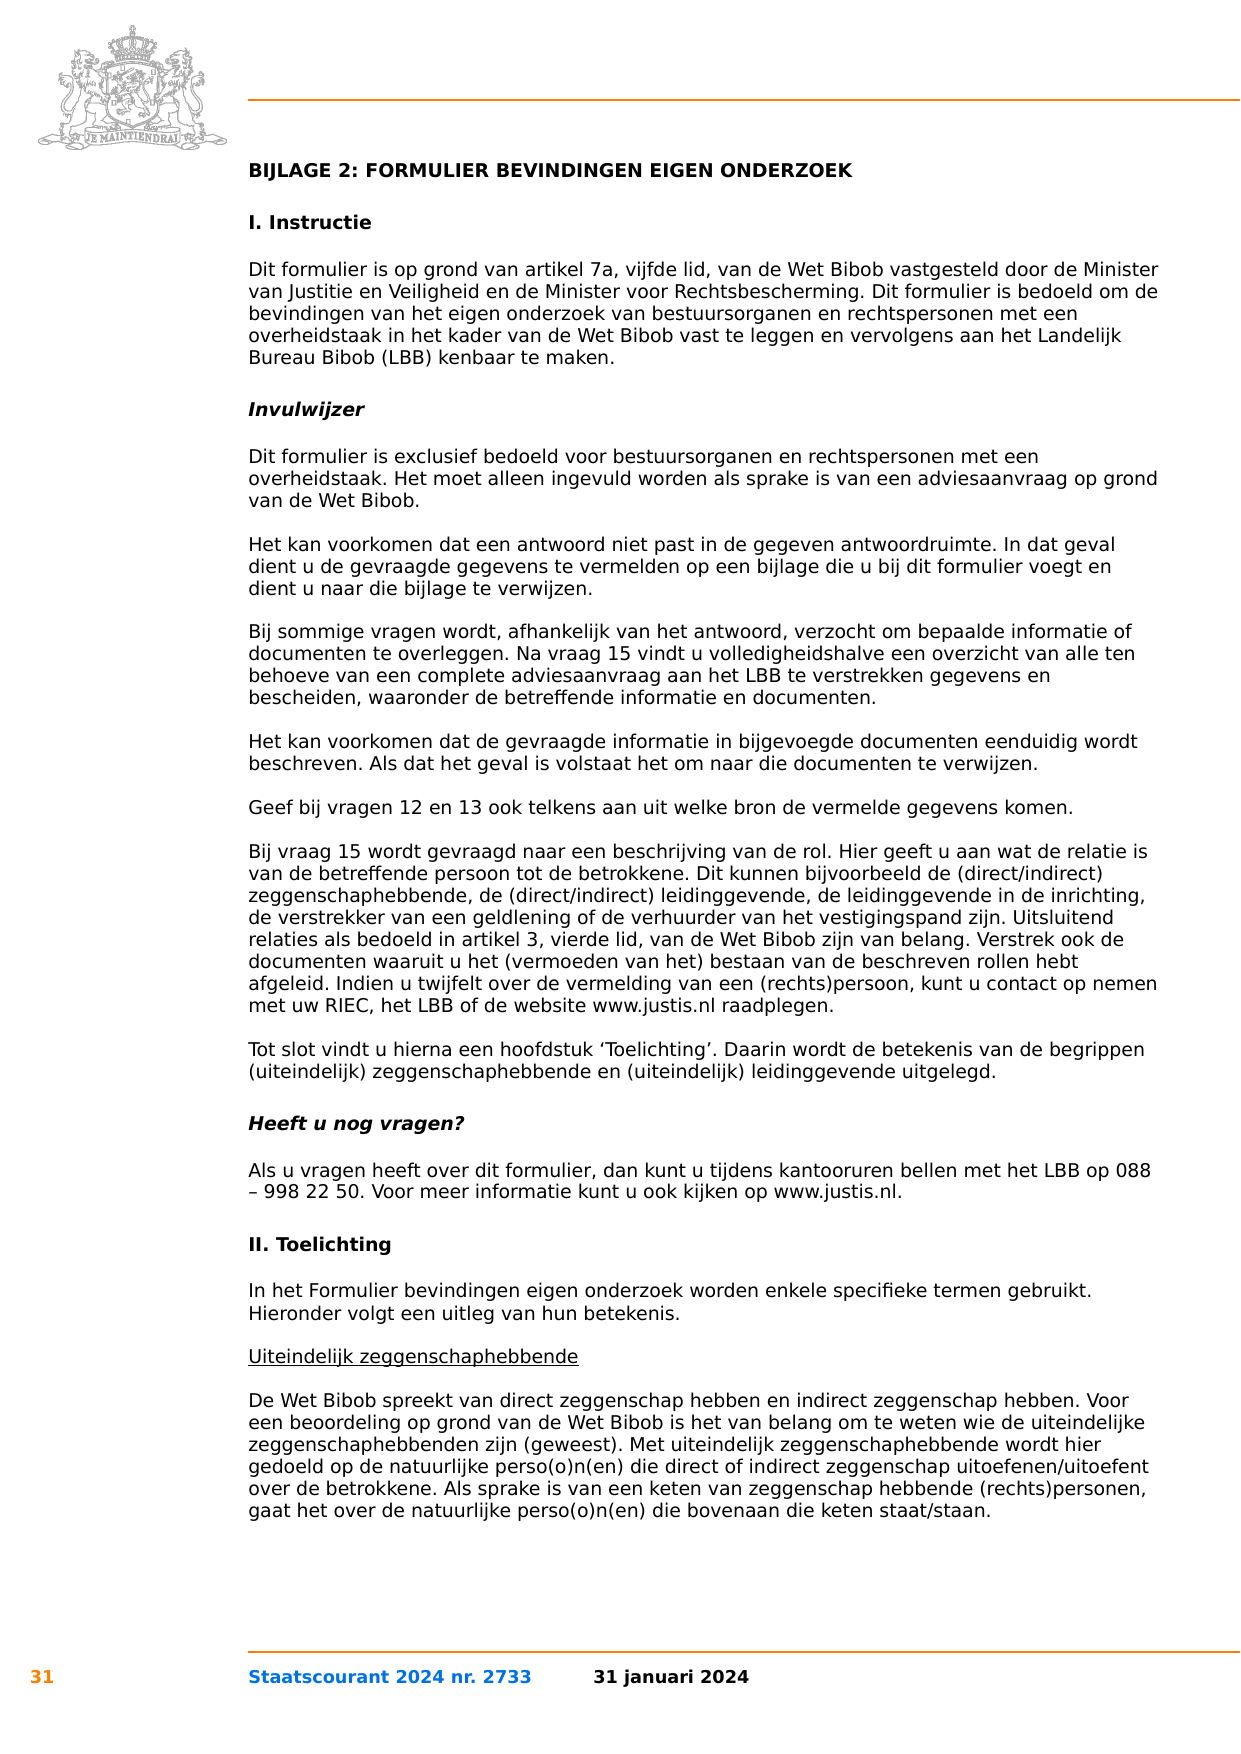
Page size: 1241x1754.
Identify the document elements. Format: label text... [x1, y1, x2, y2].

text Tot slot vindt u hierna een hoofdstuk ‘Toelichting’. Daarin wordt de betekenis van de begrippen (uiteindelijk) zeggenschaphebbende en (uiteindelijk) leidinggevende uitgelegd. [248, 1038, 1163, 1082]
text Bij vraag ‎‎15 wordt gevraagd naar een beschrijving van de rol. Hier geeft u aan wat de relatie is van de betreffende persoon tot de betrokkene. Dit kunnen bijvoorbeeld de (direct/indirect) zeggenschaphebbende, de (direct/indirect) leidinggevende, de leidinggevende in de inrichting, de verstrekker van een geldlening of de verhuurder van het vestigingspand zijn. Uitsluitend relaties als bedoeld in artikel 3, vierde lid, van de Wet Bibob zijn van belang. Verstrek ook de documenten waaruit u het (vermoeden van het) bestaan van de beschreven rollen hebt afgeleid. Indien u twijfelt over de vermelding van een (rechts)persoon, kunt u contact op nemen met uw RIEC, het LBB of de website www.justis.nl raadplegen. [248, 841, 1163, 1017]
text Bij sommige vragen wordt, afhankelijk van het antwoord, verzocht om bepaalde informatie of documenten te overleggen. Na vraag ‎‎15 vindt u volledigheidshalve een overzicht van alle ten behoeve van een complete adviesaanvraag aan het LBB te verstrekken gegevens en bescheiden, waaronder de betreffende informatie en documenten. [248, 621, 1163, 709]
text Dit formulier is exclusief bedoeld voor bestuursorganen en rechtspersonen met een overheidstaak. Het moet alleen ingevuld worden als sprake is van een adviesaanvraag op grond van de Wet Bibob. [248, 446, 1163, 512]
picture [38, 25, 227, 150]
subtitle BIJLAGE 2: FORMULIER BEVINDINGEN EIGEN ONDERZOEK [248, 160, 1163, 182]
text Uiteindelijk zeggenschaphebbende [248, 1346, 1163, 1368]
text Het kan voorkomen dat een antwoord niet past in de gegeven antwoordruimte. In dat geval dient u de gevraagde gegevens te vermelden op een bijlage die u bij dit formulier voegt en dient u naar die bijlage te verwijzen. [248, 533, 1163, 599]
text Het kan voorkomen dat de gevraagde informatie in bijgevoegde documenten eenduidig wordt beschreven. Als dat het geval is volstaat het om naar die documenten te verwijzen. [248, 731, 1163, 775]
text De Wet Bibob spreekt van direct zeggenschap hebben en indirect zeggenschap hebben. Voor een beoordeling op grond van de Wet Bibob is het van belang om te weten wie de uiteindelijke zeggenschaphebbenden zijn (geweest). Met uiteindelijk zeggenschaphebbende wordt hier gedoeld op de natuurlijke perso(o)n(en) die direct of indirect zeggenschap uitoefenen/uitoefent over de betrokkene. Als sprake is van een keten van zeggenschap hebbende (rechts)personen, gaat het over de natuurlijke perso(o)n(en) die bovenaan die keten staat/staan. [248, 1390, 1163, 1522]
subtitle Heeft u nog vragen? [248, 1112, 1163, 1134]
text In het Formulier bevindingen eigen onderzoek worden enkele specifieke termen gebruikt. Hieronder volgt een uitleg van hun betekenis. [248, 1280, 1163, 1324]
subtitle II. Toelichting [248, 1233, 1163, 1255]
subtitle I. Instructie [248, 212, 1163, 234]
subtitle Invulwijzer [248, 399, 1163, 421]
text Dit formulier is op grond van artikel 7a, vijfde lid, van de Wet Bibob vastgesteld door de Minister van Justitie en Veiligheid en de Minister voor Rechtsbescherming. Dit formulier is bedoeld om de bevindingen van het eigen onderzoek van bestuursorganen en rechtspersonen met een overheidstaak in het kader van de Wet Bibob vast te leggen en vervolgens aan het Landelijk Bureau Bibob (LBB) kenbaar te maken. [248, 259, 1163, 369]
text Als u vragen heeft over dit formulier, dan kunt u tijdens kantooruren bellen met het LBB op 088 – 998 22 50. Voor meer informatie kunt u ook kijken op www.justis.nl. [248, 1159, 1163, 1203]
text Geef bij vragen ‎12 en ‎13 ook telkens aan uit welke bron de vermelde gegevens komen. [248, 797, 1163, 819]
